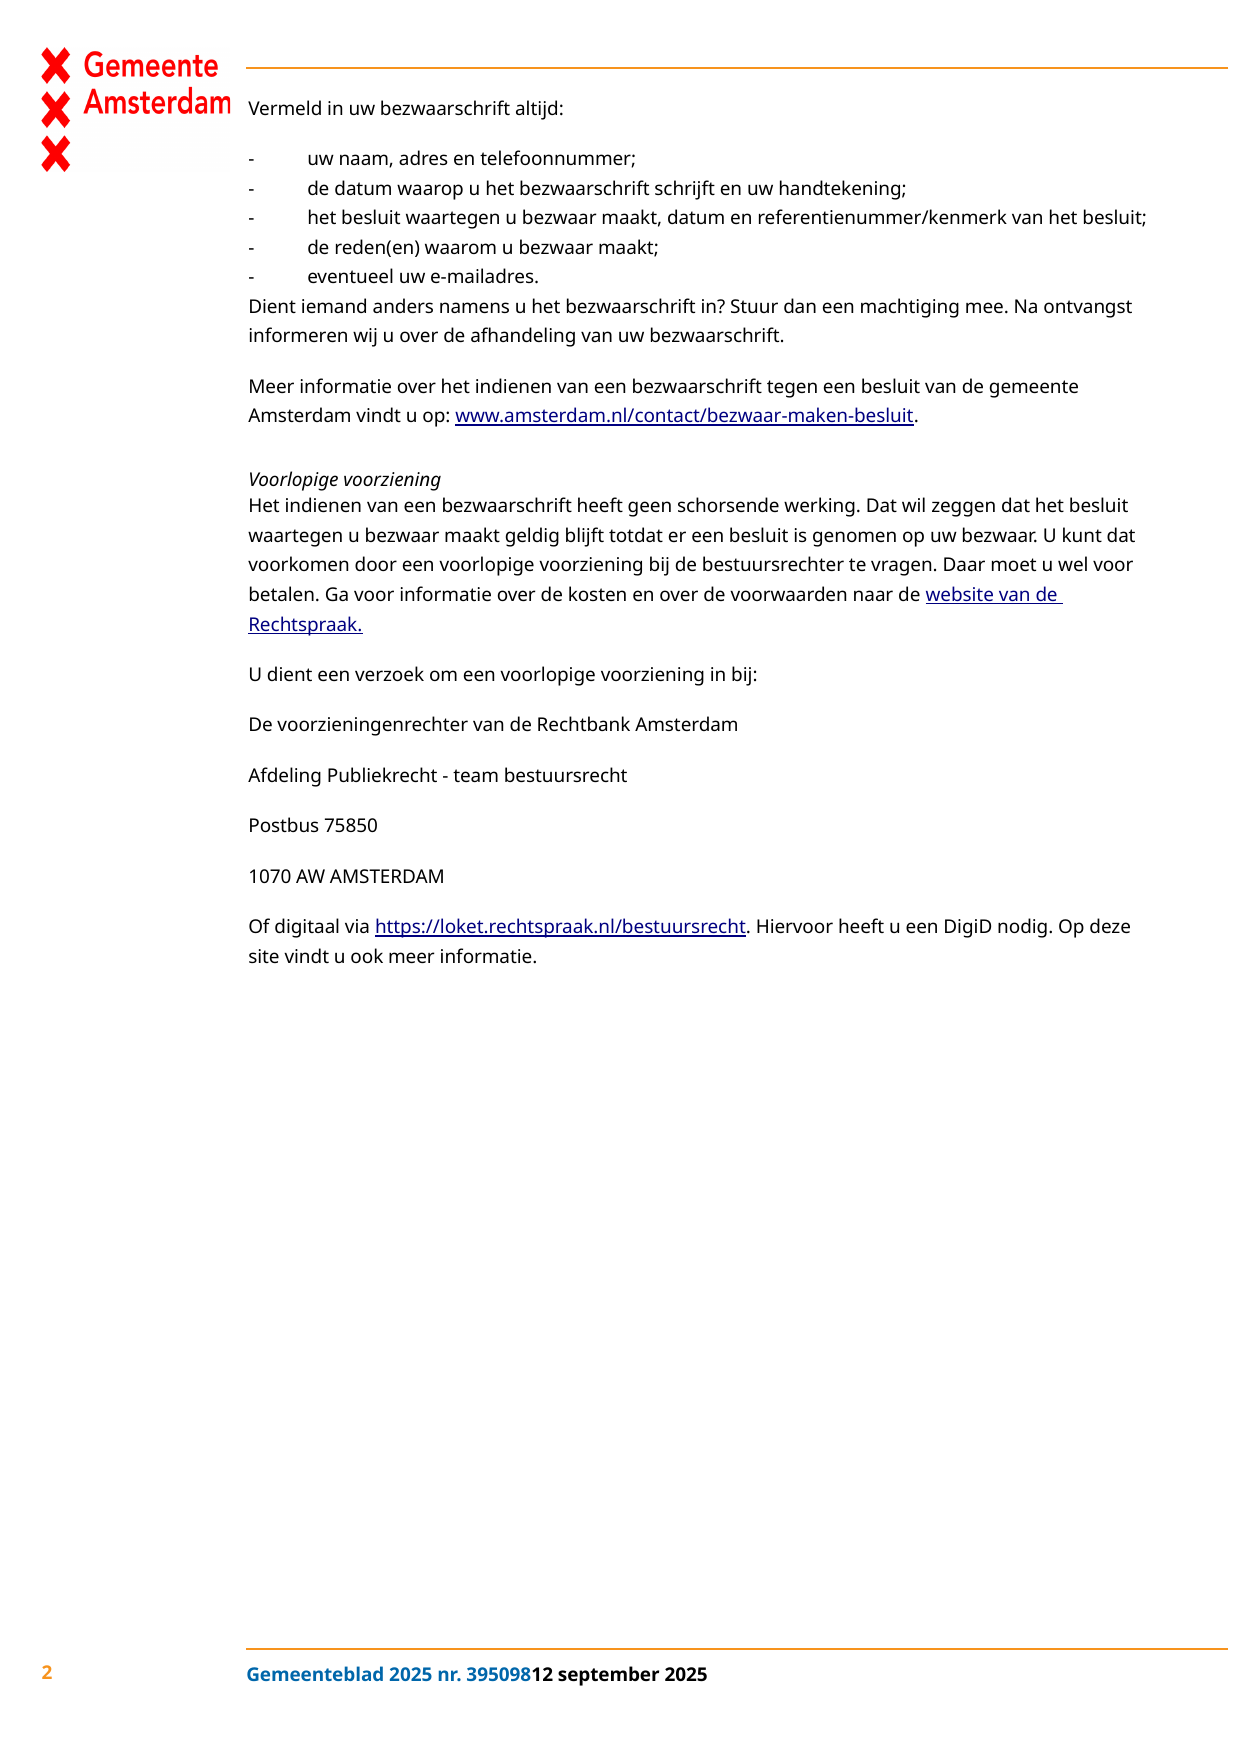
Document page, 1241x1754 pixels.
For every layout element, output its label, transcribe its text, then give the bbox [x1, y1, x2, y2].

list uw naam, adres en telefoonnummer; [248, 145, 1152, 171]
text Postbus 75850 [248, 812, 1152, 838]
picture [41, 47, 231, 172]
list eventueel uw e-mailadres. [248, 263, 1152, 289]
list het besluit waartegen u bezwaar maakt, datum en referentienummer/kenmerk van het besluit; [248, 204, 1152, 230]
text De voorzieningenrechter van de Rechtbank Amsterdam [248, 712, 1152, 737]
text Dient iemand anders namens u het bezwaarschrift in? Stuur dan een machtiging mee. Na ontvangst informeren wij u over de afhandeling van uw bezwaarschrift. [248, 293, 1152, 348]
text U dient een verzoek om een voorlopige voorziening in bij: [248, 661, 1152, 687]
text Of digitaal via https://loket.rechtspraak.nl/bestuursrecht. Hiervoor heeft u een DigiD nodig. Op deze site vindt u ook meer informatie. [248, 913, 1152, 968]
text Voorlopige voorziening [248, 467, 1152, 492]
text Het indienen van een bezwaarschrift heeft geen schorsende werking. Dat wil zeggen dat het besluit waartegen u bezwaar maakt geldig blijft totdat er een besluit is genomen op uw bezwaar. U kunt dat voorkomen door een voorlopige voorziening bij de bestuursrechter te vragen. Daar moet u wel voor betalen. Ga voor informatie over de kosten en over de voorwaarden naar de website van de Rechtspraak. [248, 492, 1152, 636]
text 1070 AW AMSTERDAM [248, 863, 1152, 888]
list de datum waarop u het bezwaarschrift schrijft en uw handtekening; [248, 175, 1152, 201]
text Afdeling Publiekrecht - team bestuursrecht [248, 762, 1152, 788]
list de reden(en) waarom u bezwaar maakt; [248, 234, 1152, 260]
text Vermeld in uw bezwaarschrift altijd: [248, 95, 1152, 121]
text Meer informatie over het indienen van een bezwaarschrift tegen een besluit van de gemeente Amsterdam vindt u op: www.amsterdam.nl/contact/bezwaar-maken-besluit. [248, 373, 1152, 428]
